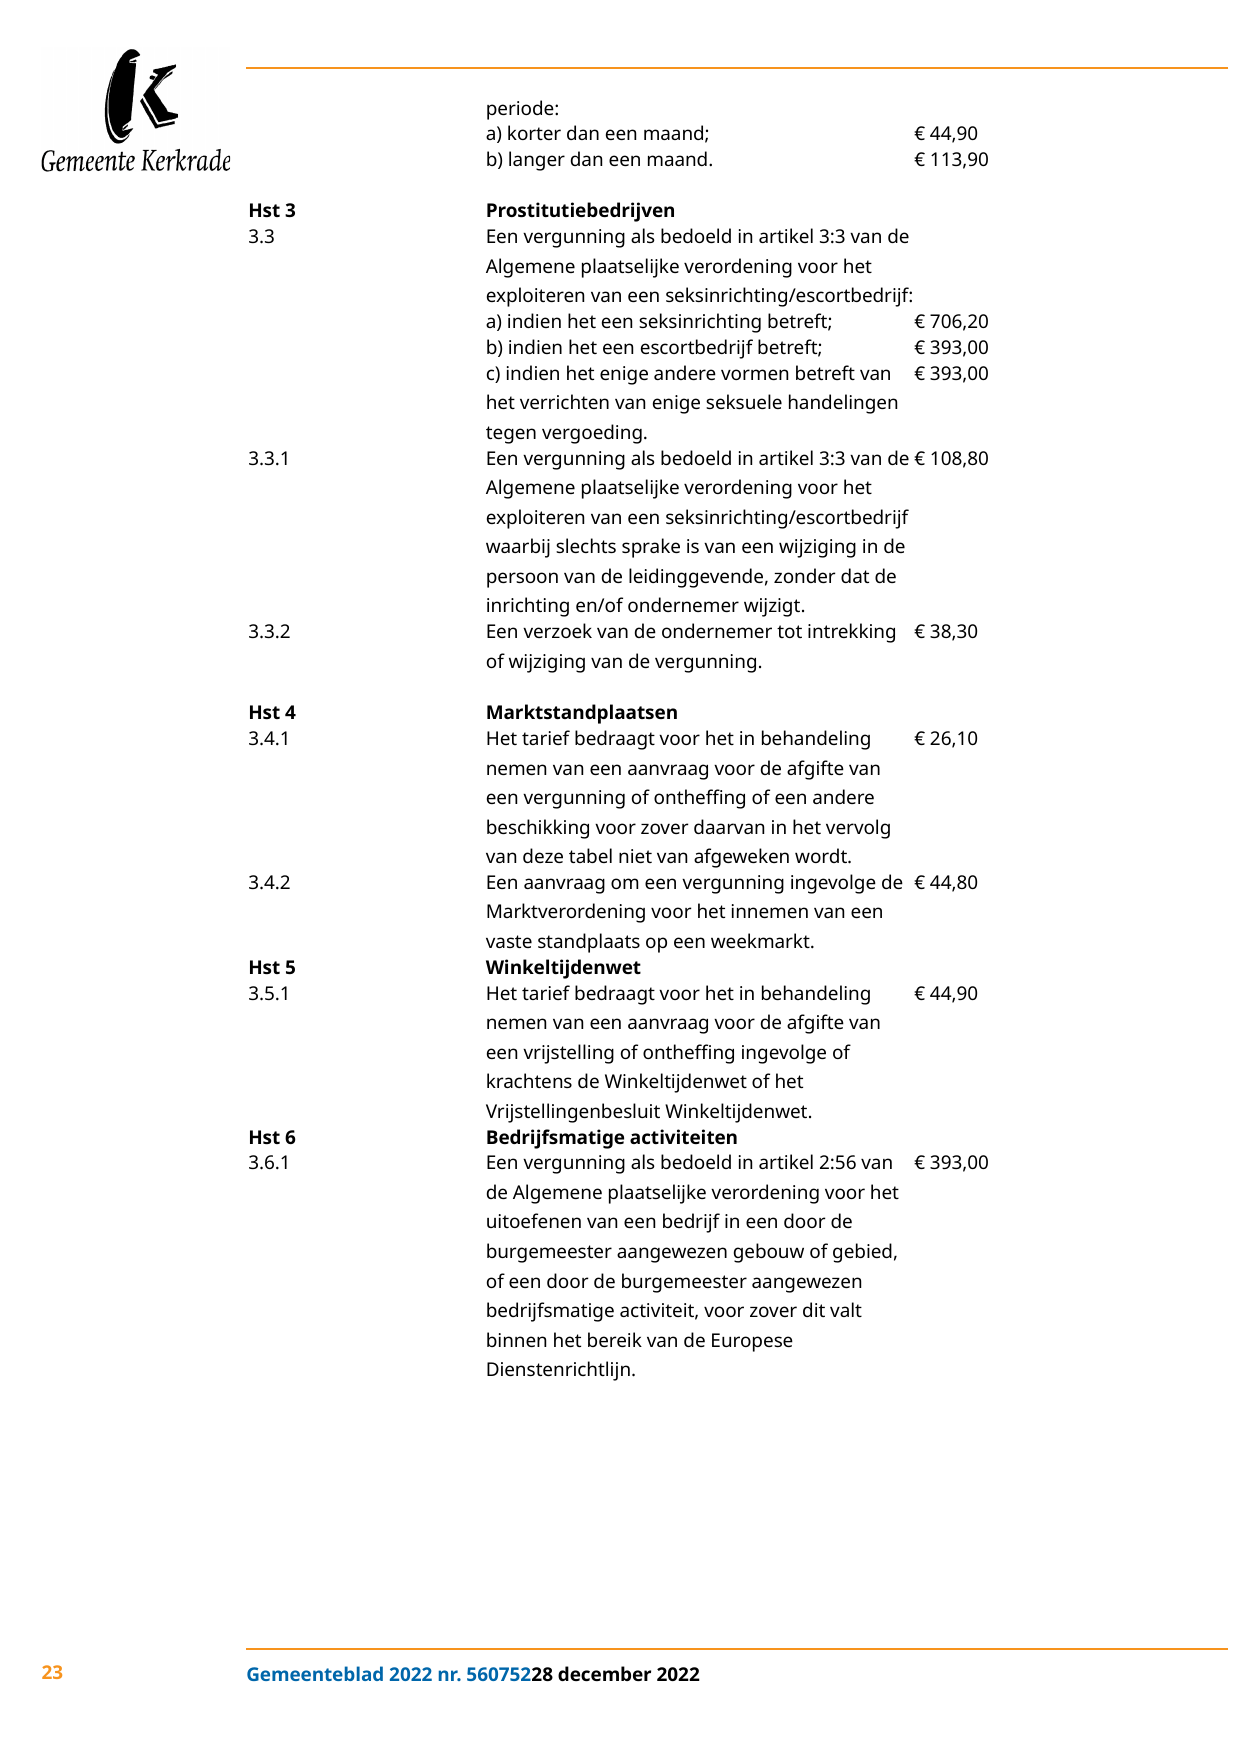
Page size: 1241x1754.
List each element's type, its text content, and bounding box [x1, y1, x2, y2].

table_cell a) indien het een seksinrichting betreft; [486, 308, 914, 334]
table_cell [248, 172, 486, 198]
table_cell [248, 360, 486, 445]
table_cell € 26,10 [914, 725, 1152, 869]
table_cell € 706,20 [914, 308, 1152, 334]
table_cell 3.4.2 [248, 869, 486, 954]
table_cell [914, 674, 1152, 699]
table_cell [914, 224, 1152, 308]
table_cell [248, 95, 486, 121]
table_cell € 393,00 [914, 1150, 1152, 1382]
table_cell Een verzoek van de ondernemer tot intrekking of wijziging van de vergunning. [486, 618, 914, 674]
table_cell € 44,80 [914, 869, 1152, 954]
table_cell Hst 6 [248, 1124, 486, 1149]
table_cell [248, 146, 486, 172]
table_cell [486, 674, 914, 699]
table_cell Winkeltijdenwet [486, 954, 914, 980]
table_cell Het tarief bedraagt voor het in behandeling nemen van een aanvraag voor de afgifte van een vrijstelling of ontheffing ingevolge of krachtens de Winkeltijdenwet of het Vrijstellingenbesluit Winkeltijdenwet. [486, 980, 914, 1124]
table_cell € 44,90 [914, 121, 1152, 146]
table_cell c) indien het enige andere vormen betreft van het verrichten van enige seksuele handelingen tegen vergoeding. [486, 360, 914, 445]
table_cell Een vergunning als bedoeld in artikel 3:3 van de Algemene plaatselijke verordening voor het exploiteren van een seksinrichting/escortbedrijf waarbij slechts sprake is van een wijziging in de persoon van de leidinggevende, zonder dat de inrichting en/of ondernemer wijzigt. [486, 445, 914, 618]
table_cell 3.6.1 [248, 1150, 486, 1382]
table_cell [248, 674, 486, 699]
table_cell € 38,30 [914, 618, 1152, 674]
table_cell 3.5.1 [248, 980, 486, 1124]
table_cell Hst 3 [248, 198, 486, 223]
table_cell 3.3 [248, 224, 486, 308]
table_cell [914, 172, 1152, 198]
table_cell € 108,80 [914, 445, 1152, 618]
table_cell Hst 4 [248, 699, 486, 725]
table_cell a) korter dan een maand; [486, 121, 914, 146]
table_cell [486, 172, 914, 198]
table_cell Een vergunning als bedoeld in artikel 3:3 van de Algemene plaatselijke verordening voor het exploiteren van een seksinrichting/escortbedrijf: [486, 224, 914, 308]
table_cell € 393,00 [914, 334, 1152, 360]
table_cell b) langer dan een maand. [486, 146, 914, 172]
table_cell [914, 95, 1152, 121]
table_cell € 44,90 [914, 980, 1152, 1124]
table_cell 3.3.2 [248, 618, 486, 674]
table_cell [914, 198, 1152, 223]
table_cell Marktstandplaatsen [486, 699, 914, 725]
table_cell 3.3.1 [248, 445, 486, 618]
table_cell Prostitutiebedrijven [486, 198, 914, 223]
table_cell [914, 699, 1152, 725]
table_cell Een aanvraag om een vergunning ingevolge de Marktverordening voor het innemen van een vaste standplaats op een weekmarkt. [486, 869, 914, 954]
table_cell € 393,00 [914, 360, 1152, 445]
table_cell [248, 334, 486, 360]
table_cell [248, 121, 486, 146]
table_cell b) indien het een escortbedrijf betreft; [486, 334, 914, 360]
table_cell Het tarief bedraagt voor het in behandeling nemen van een aanvraag voor de afgifte van een vergunning of ontheffing of een andere beschikking voor zover daarvan in het vervolg van deze tabel niet van afgeweken wordt. [486, 725, 914, 869]
table_cell [914, 1124, 1152, 1149]
table_cell periode: [486, 95, 914, 121]
table_cell € 113,90 [914, 146, 1152, 172]
table_cell Hst 5 [248, 954, 486, 980]
picture [41, 47, 231, 172]
table_cell [248, 308, 486, 334]
table_cell Een vergunning als bedoeld in artikel 2:56 van de Algemene plaatselijke verordening voor het uitoefenen van een bedrijf in een door de burgemeester aangewezen gebouw of gebied, of een door de burgemeester aangewezen bedrijfsmatige activiteit, voor zover dit valt binnen het bereik van de Europese Dienstenrichtlijn. [486, 1150, 914, 1382]
table_cell [914, 954, 1152, 980]
table_cell Bedrijfsmatige activiteiten [486, 1124, 914, 1149]
table_cell 3.4.1 [248, 725, 486, 869]
